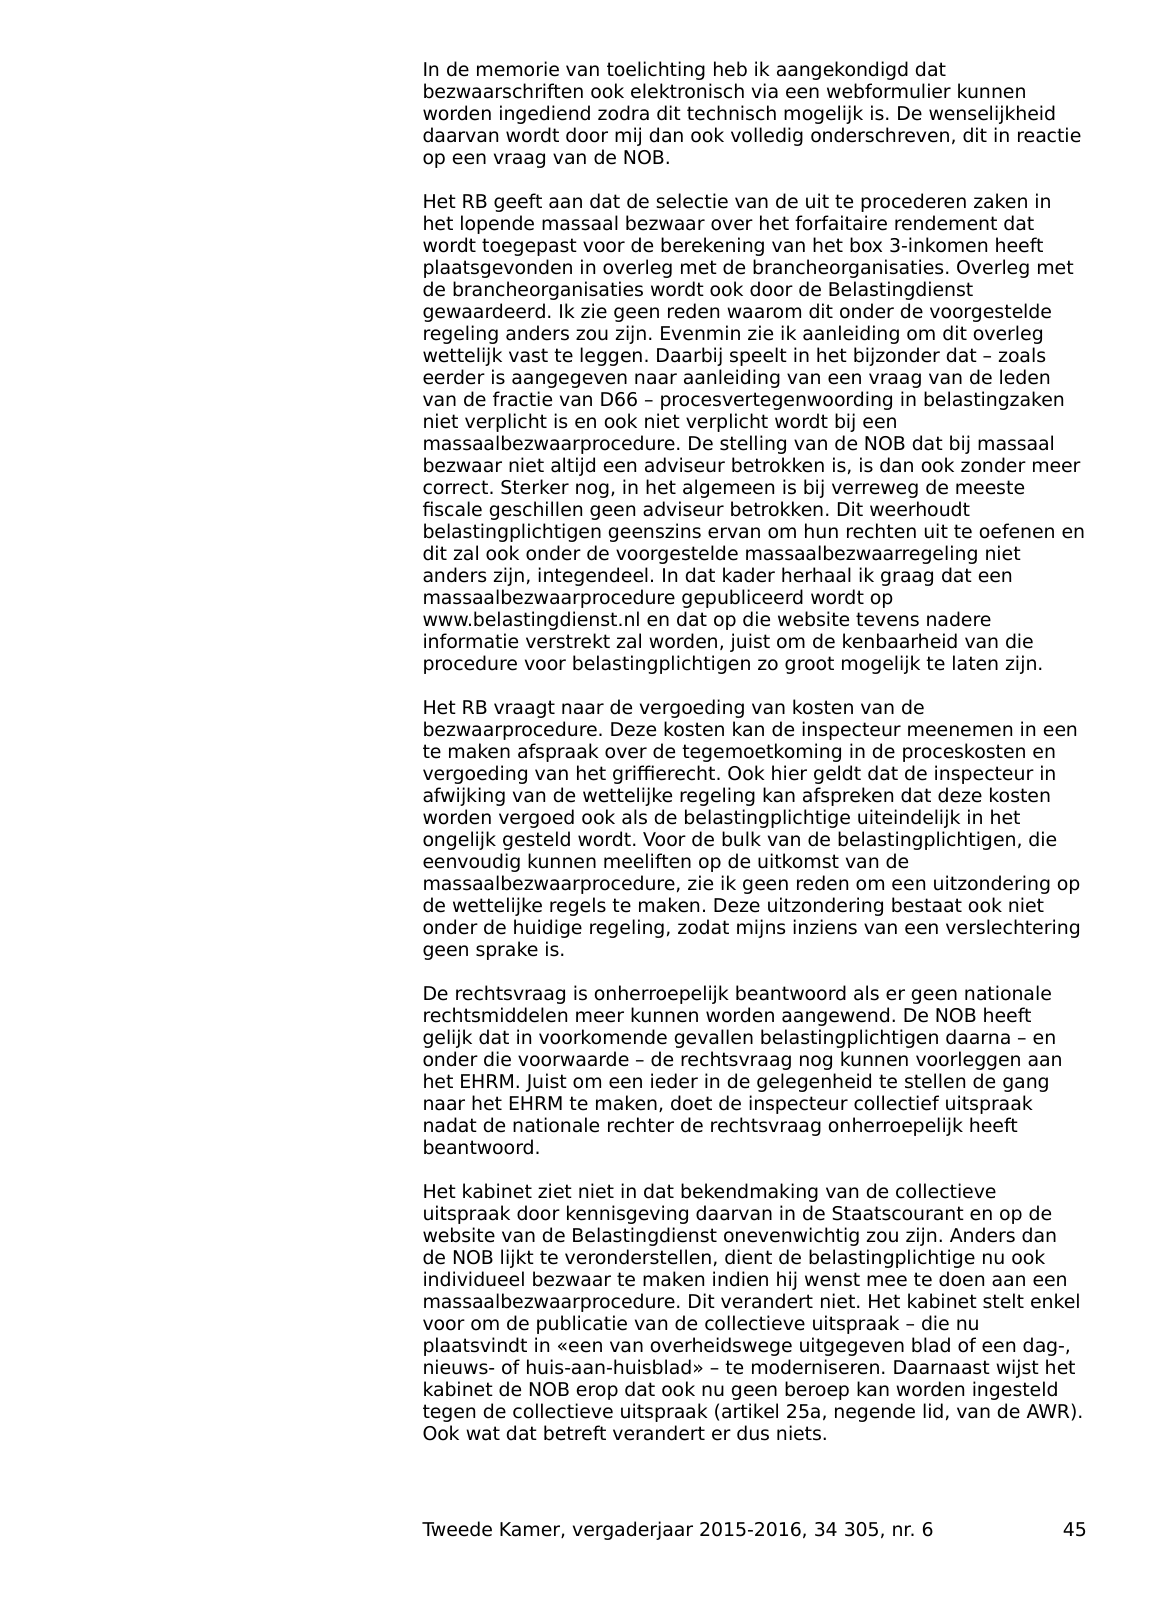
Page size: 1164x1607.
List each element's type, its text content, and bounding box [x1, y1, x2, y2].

text De rechtsvraag is onherroepelijk beantwoord als er geen nationale rechtsmiddelen meer kunnen worden aangewend. De NOB heeft gelijk dat in voorkomende gevallen belastingplichtigen daarna – en onder die voorwaarde – de rechtsvraag nog kunnen voorleggen aan het EHRM. Juist om een ieder in de gelegenheid te stellen de gang naar het EHRM te maken, doet de inspecteur collectief uitspraak nadat de nationale rechter de rechtsvraag onherroepelijk heeft beantwoord. [422, 983, 1087, 1159]
text Het kabinet ziet niet in dat bekendmaking van de collectieve uitspraak door kennisgeving daarvan in de Staatscourant en op de website van de Belastingdienst onevenwichtig zou zijn. Anders dan de NOB lijkt te veronderstellen, dient de belastingplichtige nu ook individueel bezwaar te maken indien hij wenst mee te doen aan een massaalbezwaarprocedure. Dit verandert niet. Het kabinet stelt enkel voor om de publicatie van de collectieve uitspraak – die nu plaatsvindt in «een van overheidswege uitgegeven blad of een dag-, nieuws- of huis-aan-huisblad» – te moderniseren. Daarnaast wijst het kabinet de NOB erop dat ook nu geen beroep kan worden ingesteld tegen de collectieve uitspraak (artikel 25a, negende lid, van de AWR). Ook wat dat betreft verandert er dus niets. [422, 1181, 1087, 1444]
text In de memorie van toelichting heb ik aangekondigd dat bezwaarschriften ook elektronisch via een webformulier kunnen worden ingediend zodra dit technisch mogelijk is. De wenselijkheid daarvan wordt door mij dan ook volledig onderschreven, dit in reactie op een vraag van de NOB. [422, 59, 1087, 169]
text Het RB geeft aan dat de selectie van de uit te procederen zaken in het lopende massaal bezwaar over het forfaitaire rendement dat wordt toegepast voor de berekening van het box 3-inkomen heeft plaatsgevonden in overleg met de brancheorganisaties. Overleg met de brancheorganisaties wordt ook door de Belastingdienst gewaardeerd. Ik zie geen reden waarom dit onder de voorgestelde regeling anders zou zijn. Evenmin zie ik aanleiding om dit overleg wettelijk vast te leggen. Daarbij speelt in het bijzonder dat – zoals eerder is aangegeven naar aanleiding van een vraag van de leden van de fractie van D66 – procesvertegenwoording in belastingzaken niet verplicht is en ook niet verplicht wordt bij een massaalbezwaarprocedure. De stelling van de NOB dat bij massaal bezwaar niet altijd een adviseur betrokken is, is dan ook zonder meer correct. Sterker nog, in het algemeen is bij verreweg de meeste fiscale geschillen geen adviseur betrokken. Dit weerhoudt belastingplichtigen geenszins ervan om hun rechten uit te oefenen en dit zal ook onder de voorgestelde massaalbezwaarregeling niet anders zijn, integendeel. In dat kader herhaal ik graag dat een massaalbezwaarprocedure gepubliceerd wordt op www.belastingdienst.nl en dat op die website tevens nadere informatie verstrekt zal worden, juist om de kenbaarheid van die procedure voor belastingplichtigen zo groot mogelijk te laten zijn. [422, 191, 1087, 675]
text Het RB vraagt naar de vergoeding van kosten van de bezwaarprocedure. Deze kosten kan de inspecteur meenemen in een te maken afspraak over de tegemoetkoming in de proceskosten en vergoeding van het griffierecht. Ook hier geldt dat de inspecteur in afwijking van de wettelijke regeling kan afspreken dat deze kosten worden vergoed ook als de belastingplichtige uiteindelijk in het ongelijk gesteld wordt. Voor de bulk van de belastingplichtigen, die eenvoudig kunnen meeliften op de uitkomst van de massaalbezwaarprocedure, zie ik geen reden om een uitzondering op de wettelijke regels te maken. Deze uitzondering bestaat ook niet onder de huidige regeling, zodat mijns inziens van een verslechtering geen sprake is. [422, 697, 1087, 961]
